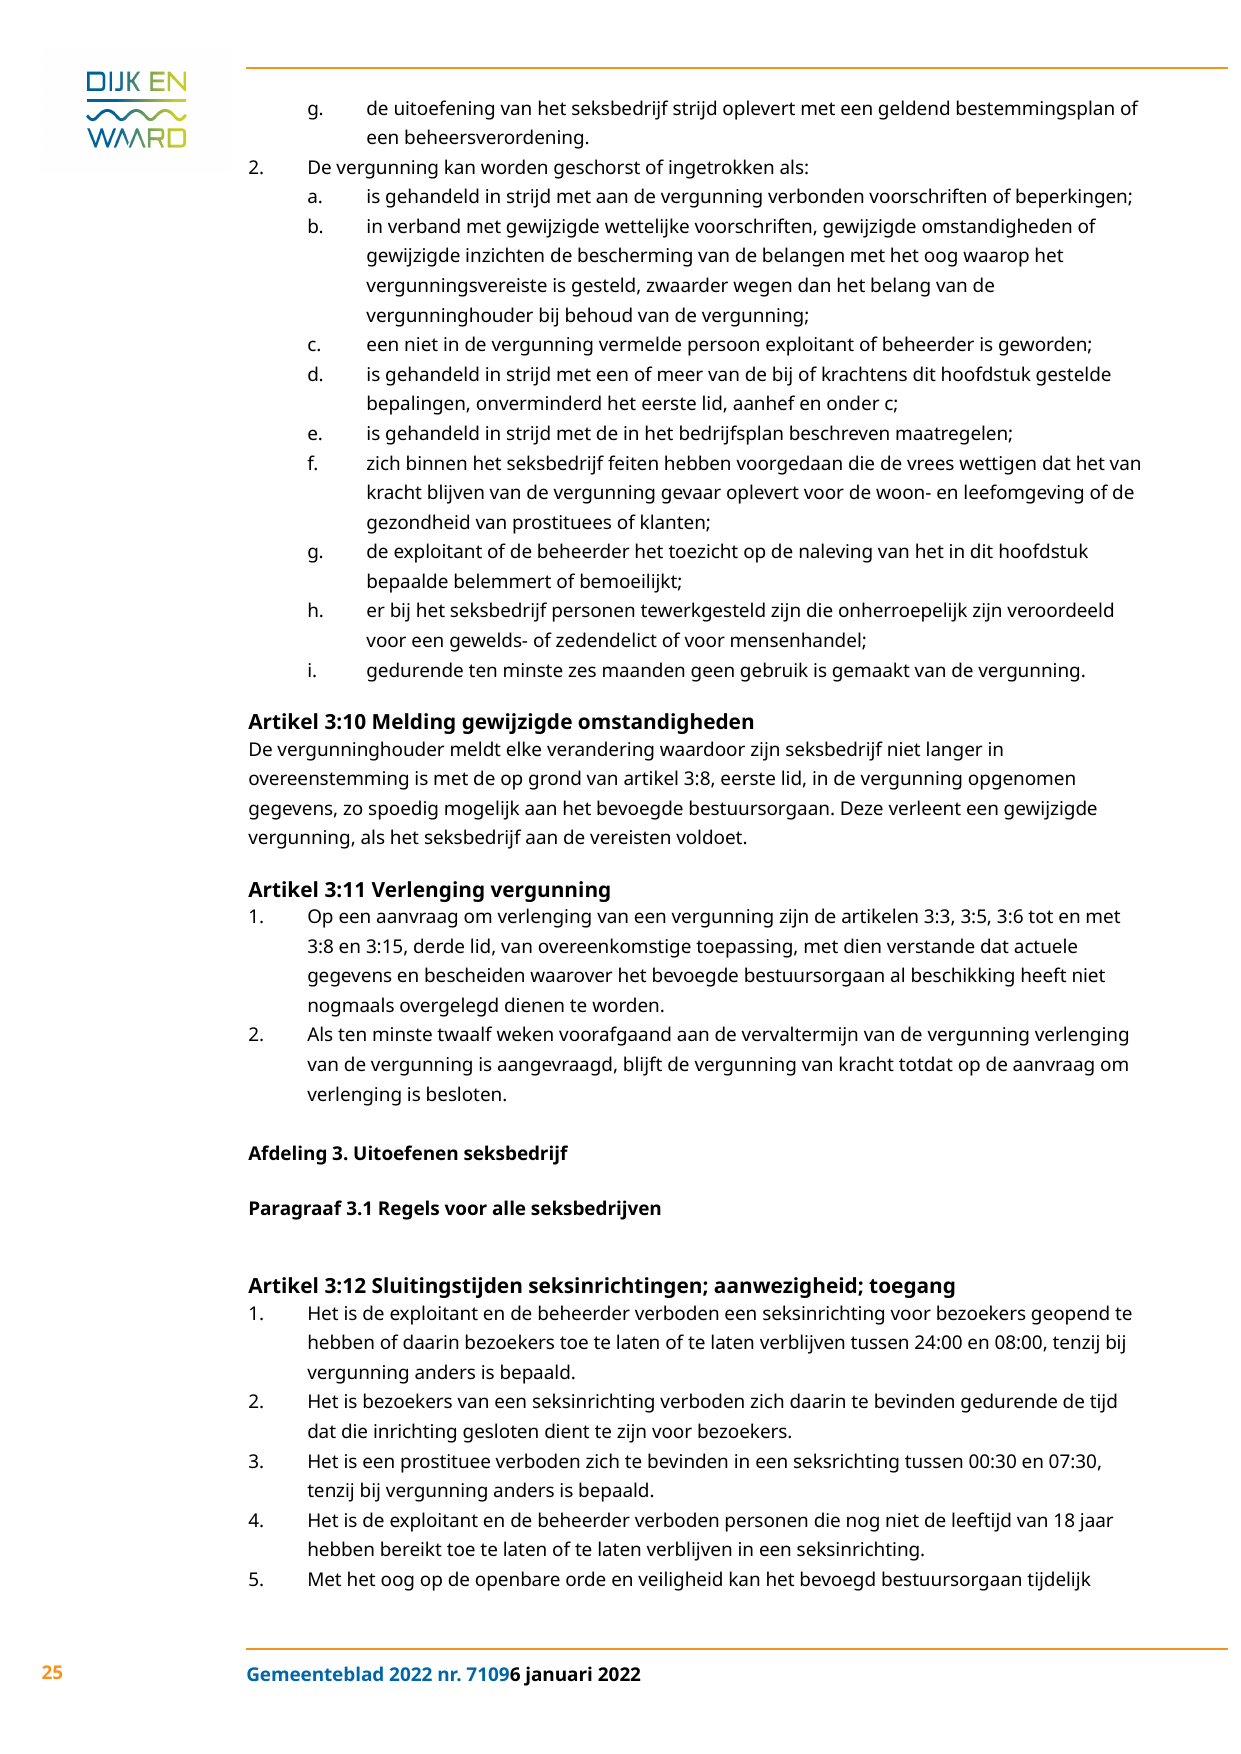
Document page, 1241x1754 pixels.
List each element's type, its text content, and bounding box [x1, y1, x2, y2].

list Het is de exploitant en de beheerder verboden personen die nog niet de leeftijd van 18 jaar hebben bereikt toe te laten of te laten verblijven in een seksinrichting. [248, 1507, 1152, 1562]
list gedurende ten minste zes maanden geen gebruik is gemaakt van de vergunning. [307, 657, 1152, 683]
list De vergunning kan worden geschorst of ingetrokken als: [248, 154, 1152, 180]
list Als ten minste twaalf weken voorafgaand aan de vervaltermijn van de vergunning verlenging van de vergunning is aangevraagd, blijft de vergunning van kracht totdat op de aanvraag om verlenging is besloten. [248, 1022, 1152, 1107]
list Het is een prostituee verboden zich te bevinden in een seksrichting tussen 00:30 en 07:30, tenzij bij vergunning anders is bepaald. [248, 1448, 1152, 1503]
text Paragraaf 3.1 Regels voor alle seksbedrijven [248, 1195, 1152, 1221]
text Artikel 3:11 Verlenging vergunning [248, 875, 1152, 903]
list er bij het seksbedrijf personen tewerkgesteld zijn die onherroepelijk zijn veroordeeld voor een gewelds- of zedendelict of voor mensenhandel; [307, 598, 1152, 653]
list in verband met gewijzigde wettelijke voorschriften, gewijzigde omstandigheden of gewijzigde inzichten de bescherming van de belangen met het oog waarop het vergunningsvereiste is gesteld, zwaarder wegen dan het belang van de vergunninghouder bij behoud van de vergunning; [307, 213, 1152, 328]
list Op een aanvraag om verlenging van een vergunning zijn de artikelen 3:3, 3:5, 3:6 tot en met 3:8 en 3:15, derde lid, van overeenkomstige toepassing, met dien verstande dat actuele gegevens en bescheiden waarover het bevoegde bestuursorgaan al beschikking heeft niet nogmaals overgelegd dienen te worden. [248, 903, 1152, 1018]
text De vergunninghouder meldt elke verandering waardoor zijn seksbedrijf niet langer in overeenstemming is met de op grond van artikel 3:8, eerste lid, in de vergunning opgenomen gegevens, zo spoedig mogelijk aan het bevoegde bestuursorgaan. Deze verleent een gewijzigde vergunning, als het seksbedrijf aan de vereisten voldoet. [248, 736, 1152, 850]
list zich binnen het seksbedrijf feiten hebben voorgedaan die de vrees wettigen dat het van kracht blijven van de vergunning gevaar oplevert voor de woon- en leefomgeving of de gezondheid van prostituees of klanten; [307, 450, 1152, 535]
list is gehandeld in strijd met een of meer van de bij of krachtens dit hoofdstuk gestelde bepalingen, onverminderd het eerste lid, aanhef en onder c; [307, 361, 1152, 416]
text Afdeling 3. Uitoefenen seksbedrijf [248, 1140, 1152, 1166]
list is gehandeld in strijd met aan de vergunning verbonden voorschriften of beperkingen; [307, 183, 1152, 209]
list Het is de exploitant en de beheerder verboden een seksinrichting voor bezoekers geopend te hebben of daarin bezoekers toe te laten of te laten verblijven tussen 24:00 en 08:00, tenzij bij vergunning anders is bepaald. [248, 1300, 1152, 1385]
text Artikel 3:10 Melding gewijzigde omstandigheden [248, 707, 1152, 736]
list de uitoefening van het seksbedrijf strijd oplevert met een geldend bestemmingsplan of een beheersverordening. [307, 95, 1152, 150]
text Artikel 3:12 Sluitingstijden seksinrichtingen; aanwezigheid; toegang [248, 1271, 1152, 1300]
list Het is bezoekers van een seksinrichting verboden zich daarin te bevinden gedurende de tijd dat die inrichting gesloten dient te zijn voor bezoekers. [248, 1389, 1152, 1444]
picture [41, 47, 231, 172]
list de exploitant of de beheerder het toezicht op de naleving van het in dit hoofdstuk bepaalde belemmert of bemoeilijkt; [307, 538, 1152, 594]
list Met het oog op de openbare orde en veiligheid kan het bevoegd bestuursorgaan tijdelijk [248, 1566, 1152, 1592]
list is gehandeld in strijd met de in het bedrijfsplan beschreven maatregelen; [307, 420, 1152, 446]
list een niet in de vergunning vermelde persoon exploitant of beheerder is geworden; [307, 331, 1152, 357]
